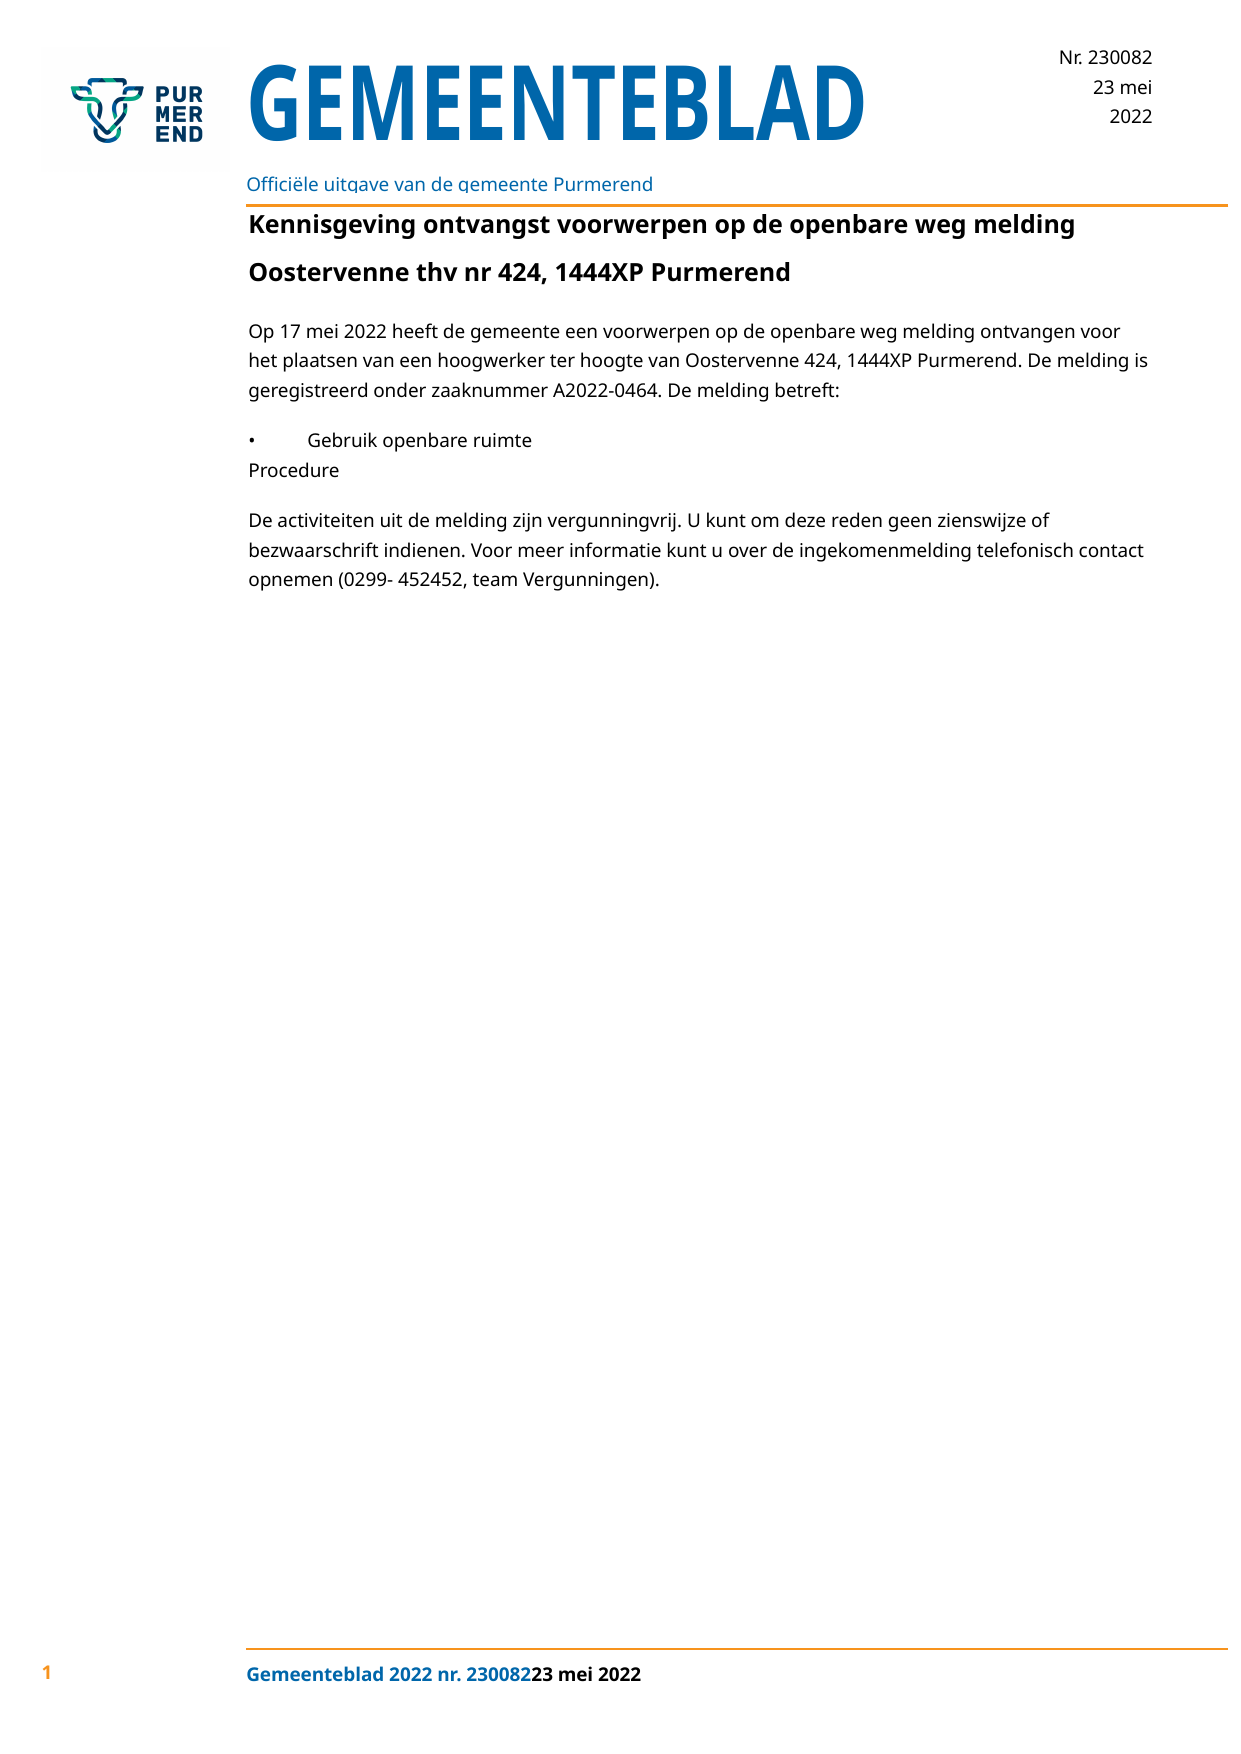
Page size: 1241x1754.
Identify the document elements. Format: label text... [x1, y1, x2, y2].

text Op 17 mei 2022 heeft de gemeente een voorwerpen op de openbare weg melding ontvangen voor het plaatsen van een hoogwerker ter hoogte van Oostervenne 424, 1444XP Purmerend. De melding is geregistreerd onder zaaknummer A2022-0464. De melding betreft: [248, 318, 1152, 403]
text De activiteiten uit de melding zijn vergunningvrij. U kunt om deze reden geen zienswijze of bezwaarschrift indienen. Voor meer informatie kunt u over de ingekomenmelding telefonisch contact opnemen (0299- 452452, team Vergunningen). [248, 507, 1152, 592]
text Kennisgeving ontvangst voorwerpen op de openbare weg melding Oostervenne thv nr 424, 1444XP Purmerend [248, 207, 1152, 288]
text Procedure [248, 457, 1152, 483]
list Gebruik openbare ruimte [248, 427, 1152, 453]
picture [41, 47, 231, 172]
